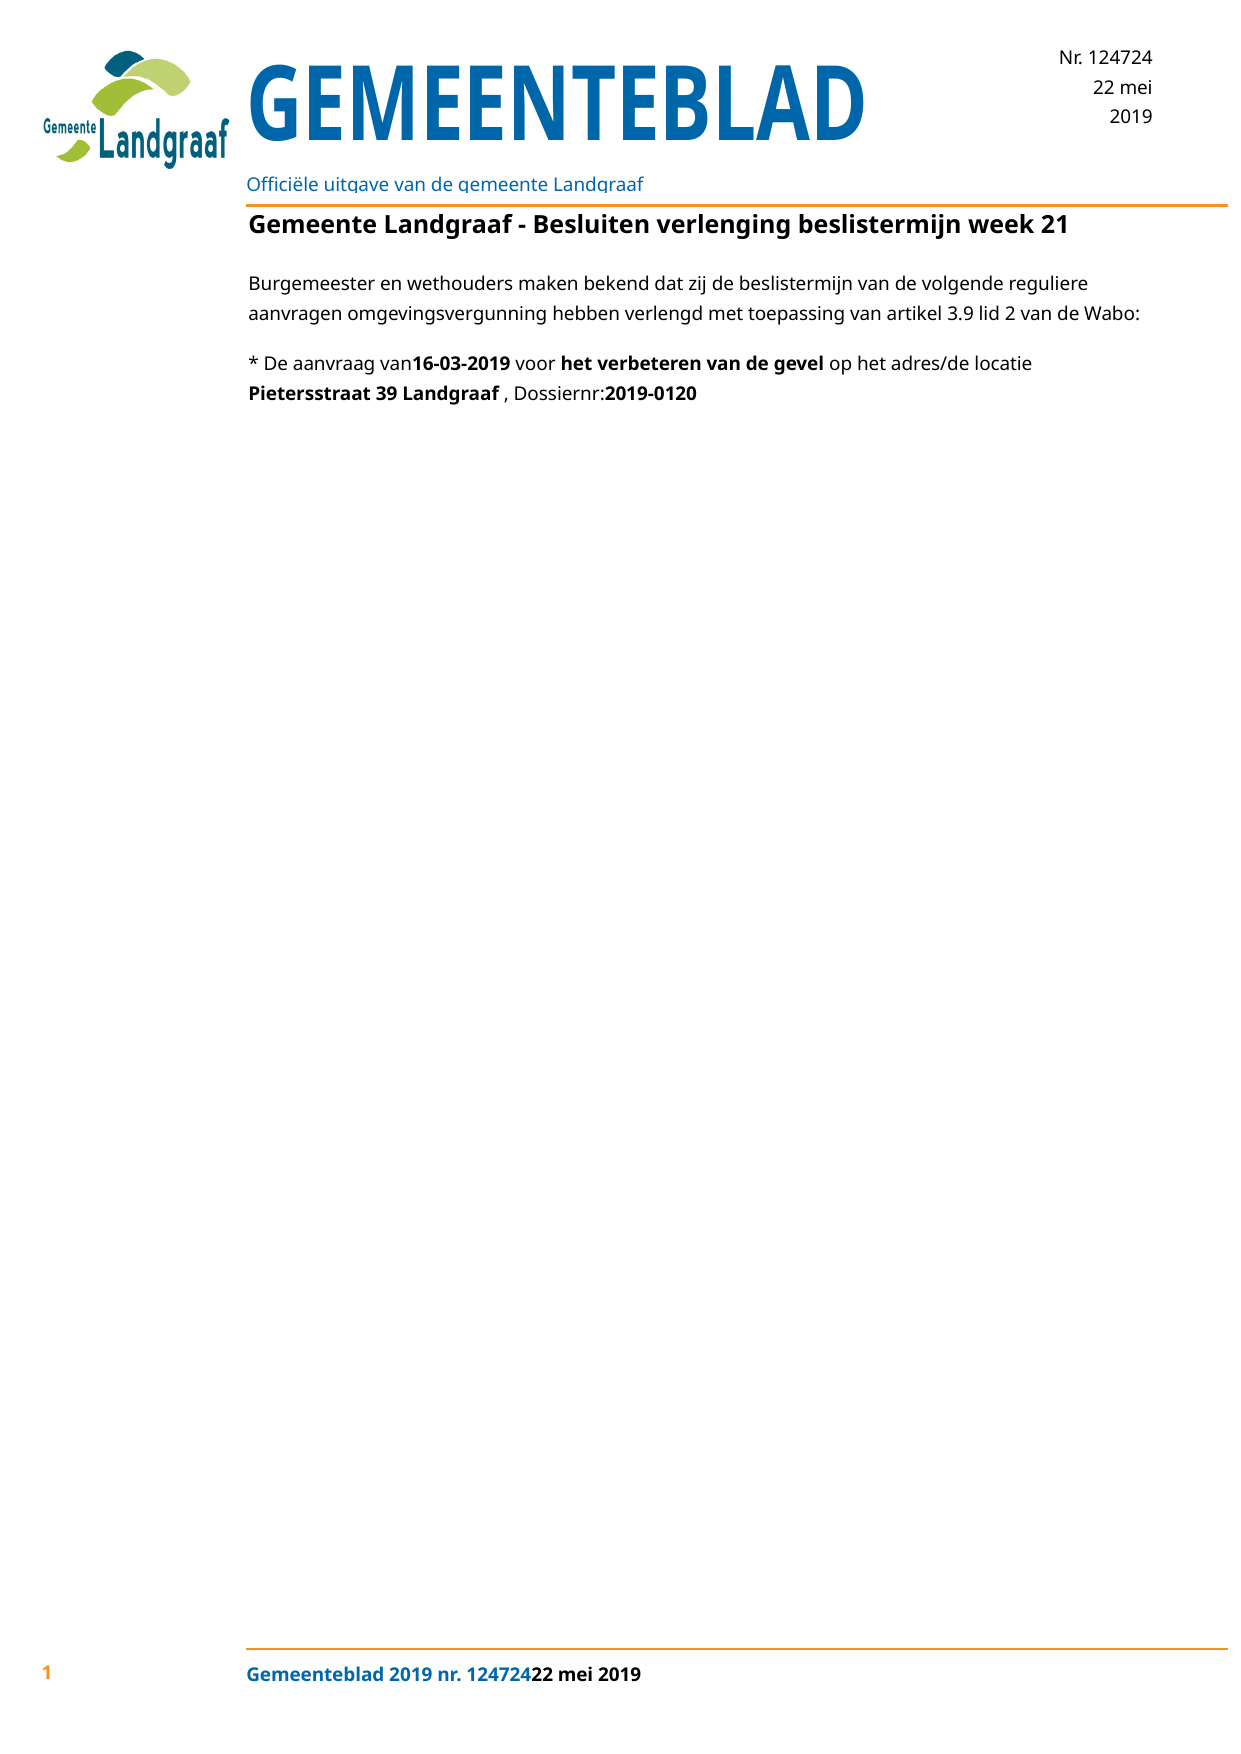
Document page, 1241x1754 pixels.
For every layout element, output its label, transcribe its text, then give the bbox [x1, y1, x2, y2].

text Burgemeester en wethouders maken bekend dat zij de beslistermijn van de volgende reguliere aanvragen omgevingsvergunning hebben verlengd met toepassing van artikel 3.9 lid 2 van de Wabo: [248, 270, 1152, 326]
picture [41, 47, 231, 172]
text * De aanvraag van16-03-2019 voor het verbeteren van de gevel op het adres/de locatie Pietersstraat 39 Landgraaf , Dossiernr:2019-0120 [248, 350, 1152, 406]
text Gemeente Landgraaf - Besluiten verlenging beslistermijn week 21 [248, 207, 1152, 241]
